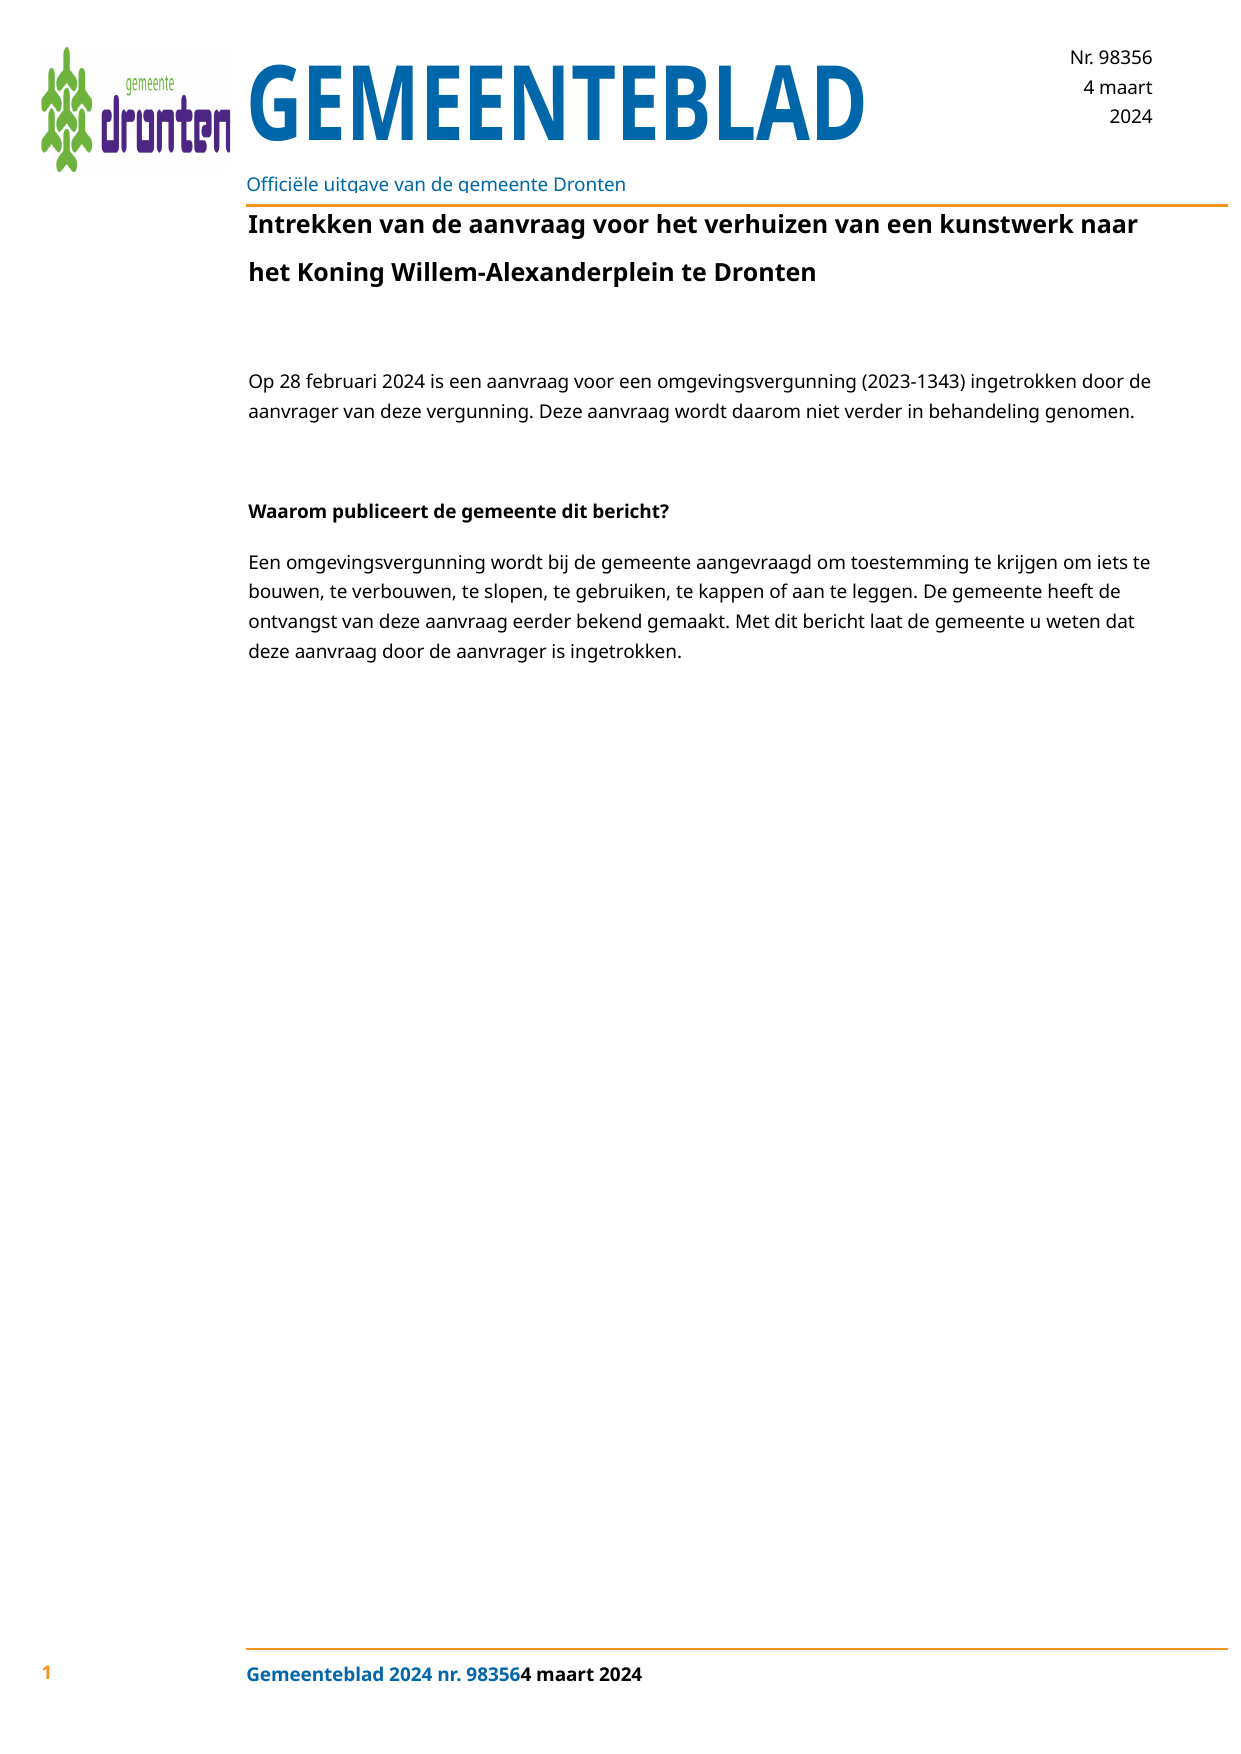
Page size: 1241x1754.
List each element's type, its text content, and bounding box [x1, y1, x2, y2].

picture [41, 47, 231, 172]
text Op 28 februari 2024 is een aanvraag voor een omgevingsvergunning (2023-1343) ingetrokken door de aanvrager van deze vergunning. Deze aanvraag wordt daarom niet verder in behandeling genomen. [248, 368, 1152, 424]
text Waarom publiceert de gemeente dit bericht? [248, 499, 1152, 524]
text Intrekken van de aanvraag voor het verhuizen van een kunstwerk naar het Koning Willem-Alexanderplein te Dronten [248, 207, 1152, 288]
text Een omgevingsvergunning wordt bij de gemeente aangevraagd om toestemming te krijgen om iets te bouwen, te verbouwen, te slopen, te gebruiken, te kappen of aan te leggen. De gemeente heeft de ontvangst van deze aanvraag eerder bekend gemaakt. Met dit bericht laat de gemeente u weten dat deze aanvraag door de aanvrager is ingetrokken. [248, 549, 1152, 664]
